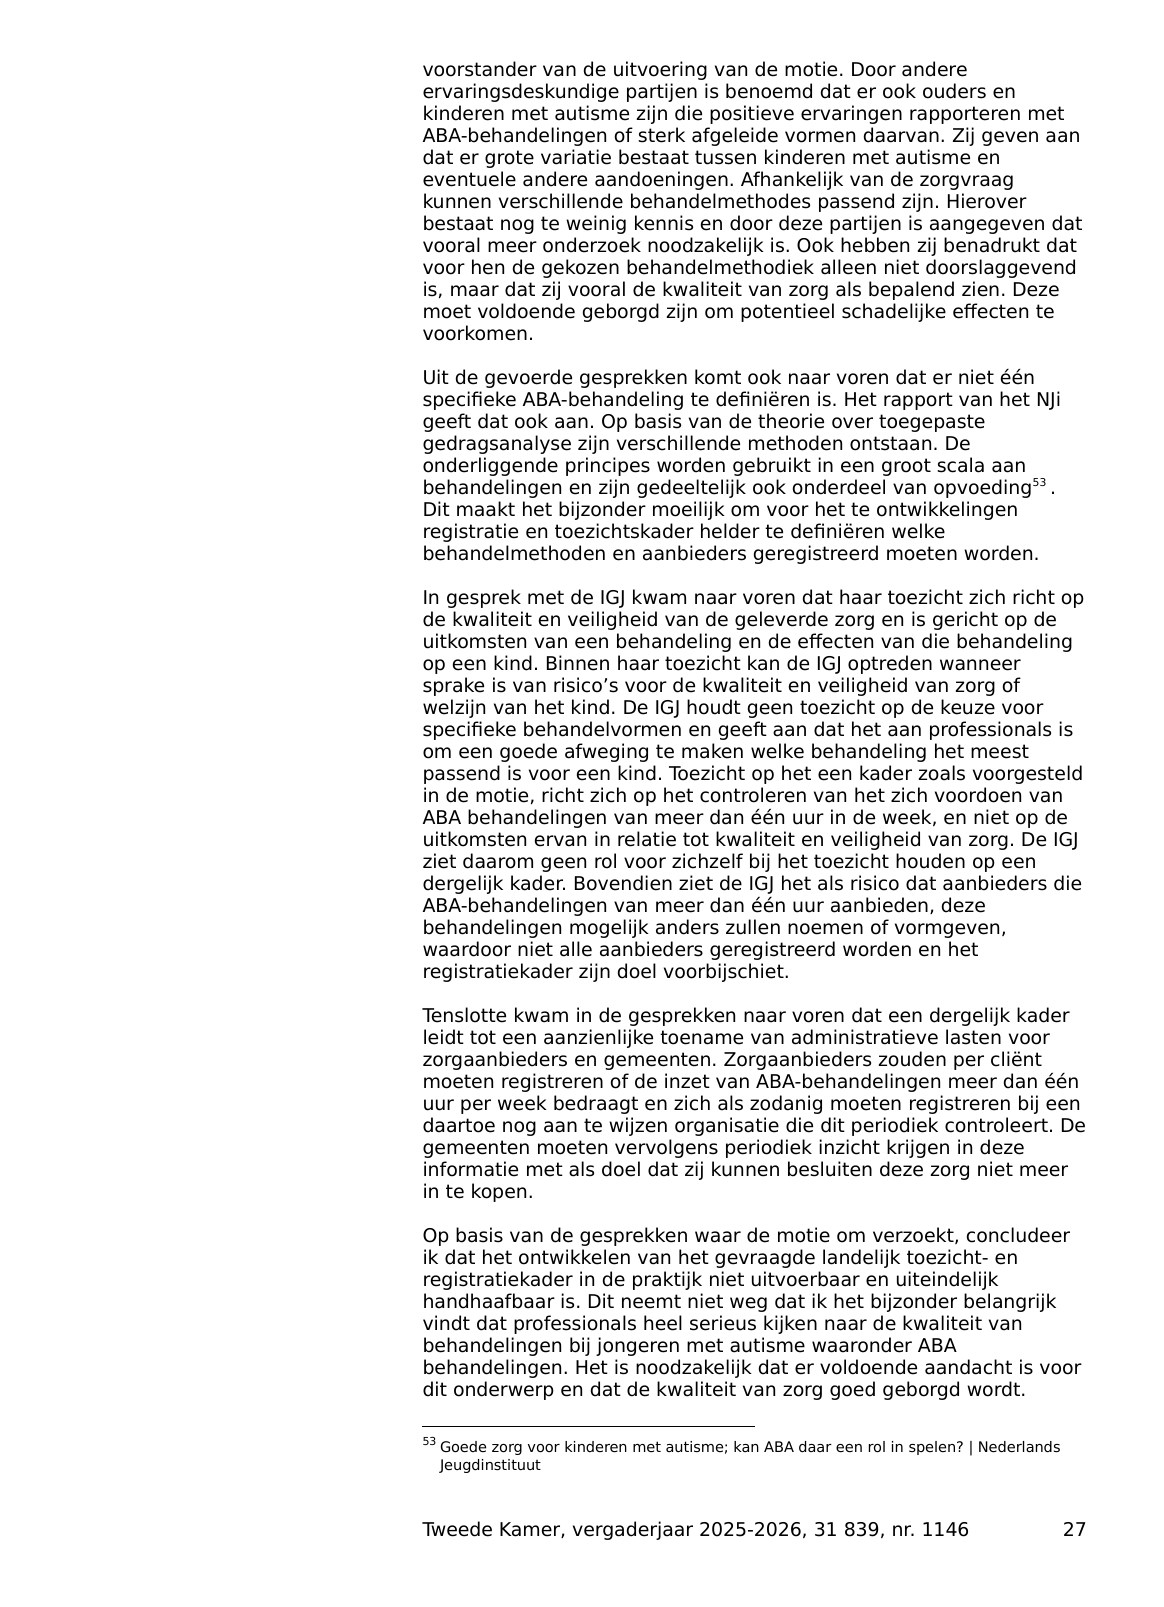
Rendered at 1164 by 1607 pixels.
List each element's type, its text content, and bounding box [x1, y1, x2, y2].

text voorstander van de uitvoering van de motie. Door andere ervaringsdeskundige partijen is benoemd dat er ook ouders en kinderen met autisme zijn die positieve ervaringen rapporteren met ABA-behandelingen of sterk afgeleide vormen daarvan. Zij geven aan dat er grote variatie bestaat tussen kinderen met autisme en eventuele andere aandoeningen. Afhankelijk van de zorgvraag kunnen verschillende behandelmethodes passend zijn. Hierover bestaat nog te weinig kennis en door deze partijen is aangegeven dat vooral meer onderzoek noodzakelijk is. Ook hebben zij benadrukt dat voor hen de gekozen behandelmethodiek alleen niet doorslaggevend is, maar dat zij vooral de kwaliteit van zorg als bepalend zien. Deze moet voldoende geborgd zijn om potentieel schadelijke effecten te voorkomen. [422, 59, 1087, 345]
text Goede zorg voor kinderen met autisme; kan ABA daar een rol in spelen? | Nederlands Jeugdinstituut [422, 1435, 1087, 1474]
text Tenslotte kwam in de gesprekken naar voren dat een dergelijk kader leidt tot een aanzienlijke toename van administratieve lasten voor zorgaanbieders en gemeenten. Zorgaanbieders zouden per cliënt moeten registreren of de inzet van ABA-behandelingen meer dan één uur per week bedraagt en zich als zodanig moeten registreren bij een daartoe nog aan te wijzen organisatie die dit periodiek controleert. De gemeenten moeten vervolgens periodiek inzicht krijgen in deze informatie met als doel dat zij kunnen besluiten deze zorg niet meer in te kopen. [422, 1005, 1087, 1203]
text In gesprek met de IGJ kwam naar voren dat haar toezicht zich richt op de kwaliteit en veiligheid van de geleverde zorg en is gericht op de uitkomsten van een behandeling en de effecten van die behandeling op een kind. Binnen haar toezicht kan de IGJ optreden wanneer sprake is van risico’s voor de kwaliteit en veiligheid van zorg of welzijn van het kind. De IGJ houdt geen toezicht op de keuze voor specifieke behandelvormen en geeft aan dat het aan professionals is om een goede afweging te maken welke behandeling het meest passend is voor een kind. Toezicht op het een kader zoals voorgesteld in de motie, richt zich op het controleren van het zich voordoen van ABA behandelingen van meer dan één uur in de week, en niet op de uitkomsten ervan in relatie tot kwaliteit en veiligheid van zorg. De IGJ ziet daarom geen rol voor zichzelf bij het toezicht houden op een dergelijk kader. Bovendien ziet de IGJ het als risico dat aanbieders die ABA-behandelingen van meer dan één uur aanbieden, deze behandelingen mogelijk anders zullen noemen of vormgeven, waardoor niet alle aanbieders geregistreerd worden en het registratiekader zijn doel voorbijschiet. [422, 587, 1087, 983]
text Uit de gevoerde gesprekken komt ook naar voren dat er niet één specifieke ABA-behandeling te definiëren is. Het rapport van het NJi geeft dat ook aan. Op basis van de theorie over toegepaste gedragsanalyse zijn verschillende methoden ontstaan. De onderliggende principes worden gebruikt in een groot scala aan behandelingen en zijn gedeeltelijk ook onderdeel van opvoeding. Dit maakt het bijzonder moeilijk om voor het te ontwikkelingen registratie en toezichtskader helder te definiëren welke behandelmethoden en aanbieders geregistreerd moeten worden. [422, 367, 1087, 565]
text Op basis van de gesprekken waar de motie om verzoekt, concludeer ik dat het ontwikkelen van het gevraagde landelijk toezicht- en registratiekader in de praktijk niet uitvoerbaar en uiteindelijk handhaafbaar is. Dit neemt niet weg dat ik het bijzonder belangrijk vindt dat professionals heel serieus kijken naar de kwaliteit van behandelingen bij jongeren met autisme waaronder ABA behandelingen. Het is noodzakelijk dat er voldoende aandacht is voor dit onderwerp en dat de kwaliteit van zorg goed geborgd wordt. [422, 1225, 1087, 1401]
